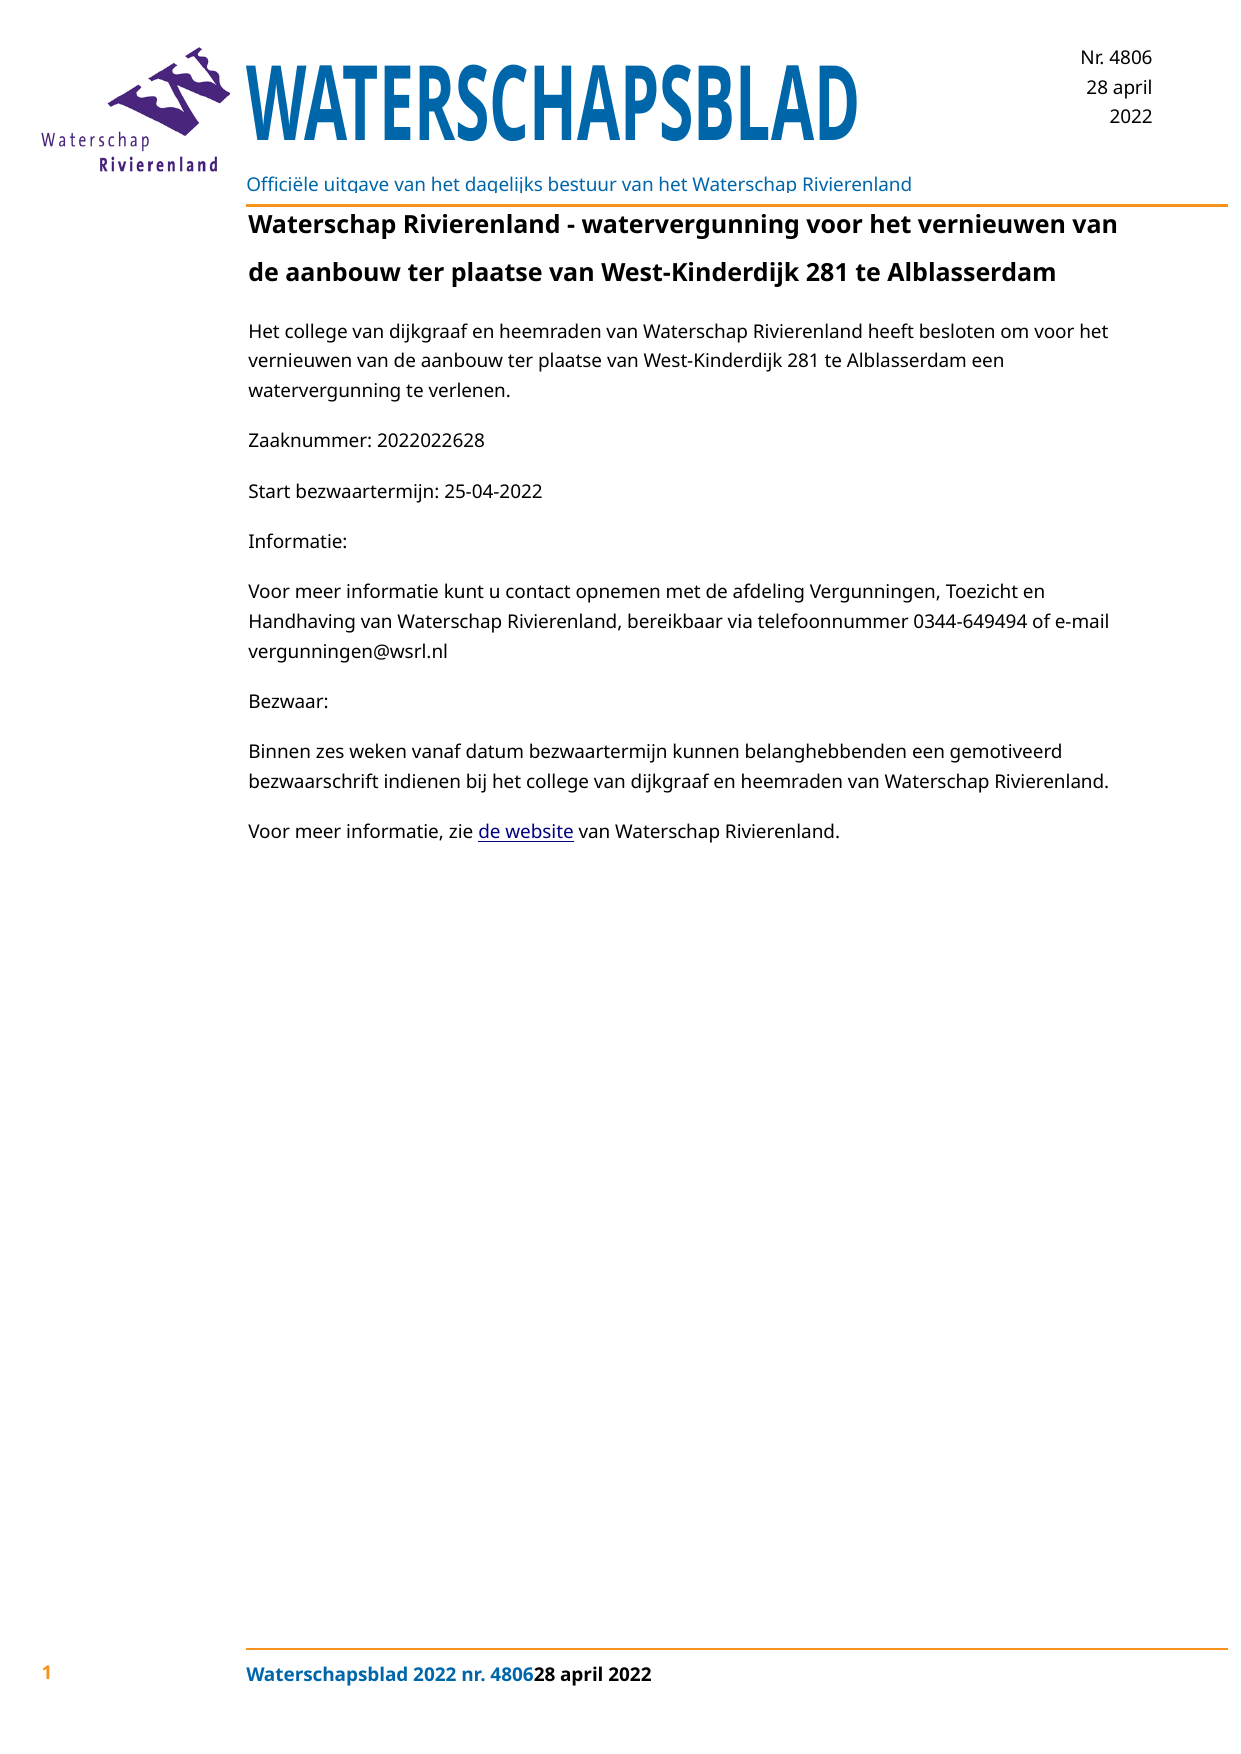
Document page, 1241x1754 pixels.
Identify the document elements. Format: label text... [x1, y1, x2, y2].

text Start bezwaartermijn: 25-04-2022 [248, 478, 1152, 504]
picture [41, 47, 231, 172]
text Informatie: [248, 528, 1152, 554]
text Waterschap Rivierenland - watervergunning voor het vernieuwen van de aanbouw ter plaatse van West-Kinderdijk 281 te Alblasserdam [248, 207, 1152, 288]
text Voor meer informatie, zie de website van Waterschap Rivierenland. [248, 819, 1152, 844]
text Voor meer informatie kunt u contact opnemen met de afdeling Vergunningen, Toezicht en Handhaving van Waterschap Rivierenland, bereikbaar via telefoonnummer 0344-649494 of e-mail vergunningen@wsrl.nl [248, 579, 1152, 664]
text Binnen zes weken vanaf datum bezwaartermijn kunnen belanghebbenden een gemotiveerd bezwaarschrift indienen bij het college van dijkgraaf en heemraden van Waterschap Rivierenland. [248, 739, 1152, 794]
text Bezwaar: [248, 688, 1152, 714]
text Zaaknummer: 2022022628 [248, 427, 1152, 453]
text Het college van dijkgraaf en heemraden van Waterschap Rivierenland heeft besloten om voor het vernieuwen van de aanbouw ter plaatse van West-Kinderdijk 281 te Alblasserdam een watervergunning te verlenen. [248, 318, 1152, 403]
